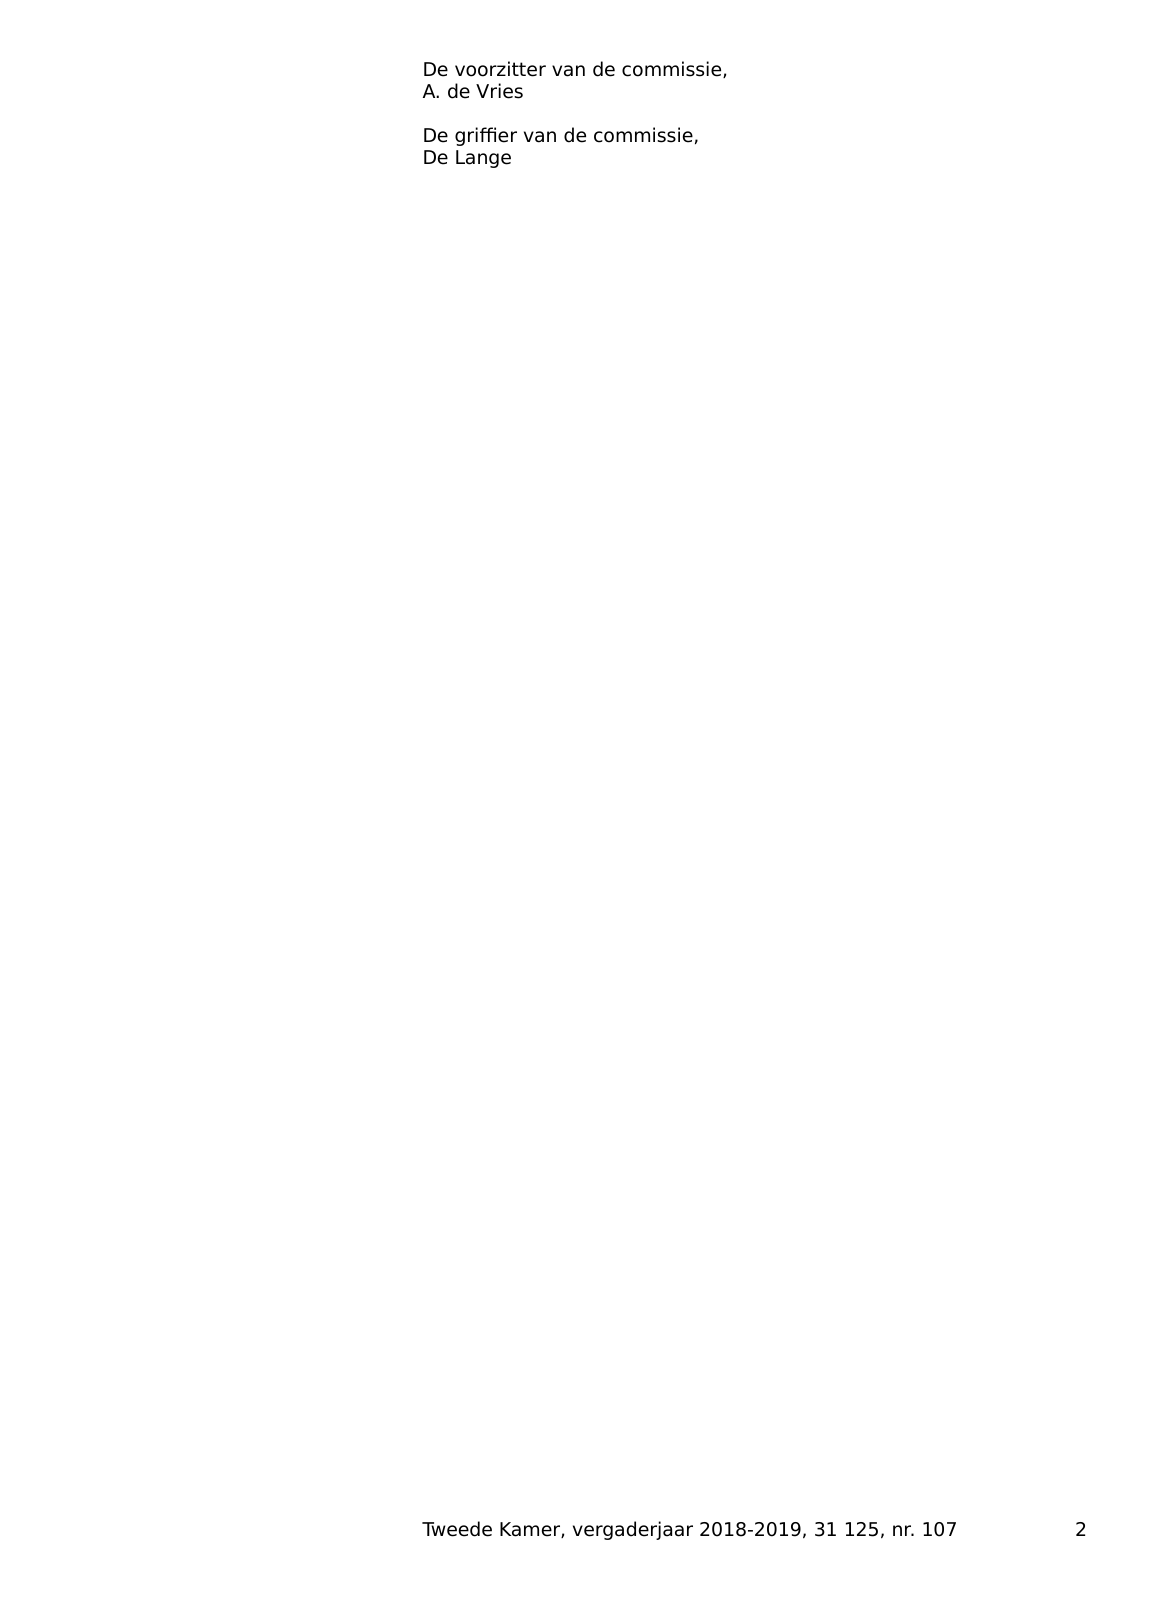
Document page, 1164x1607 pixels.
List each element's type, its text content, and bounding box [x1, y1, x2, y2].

text De voorzitter van de commissie, A. de Vries [422, 59, 1087, 103]
text De griffier van de commissie, De Lange [422, 125, 1087, 169]
